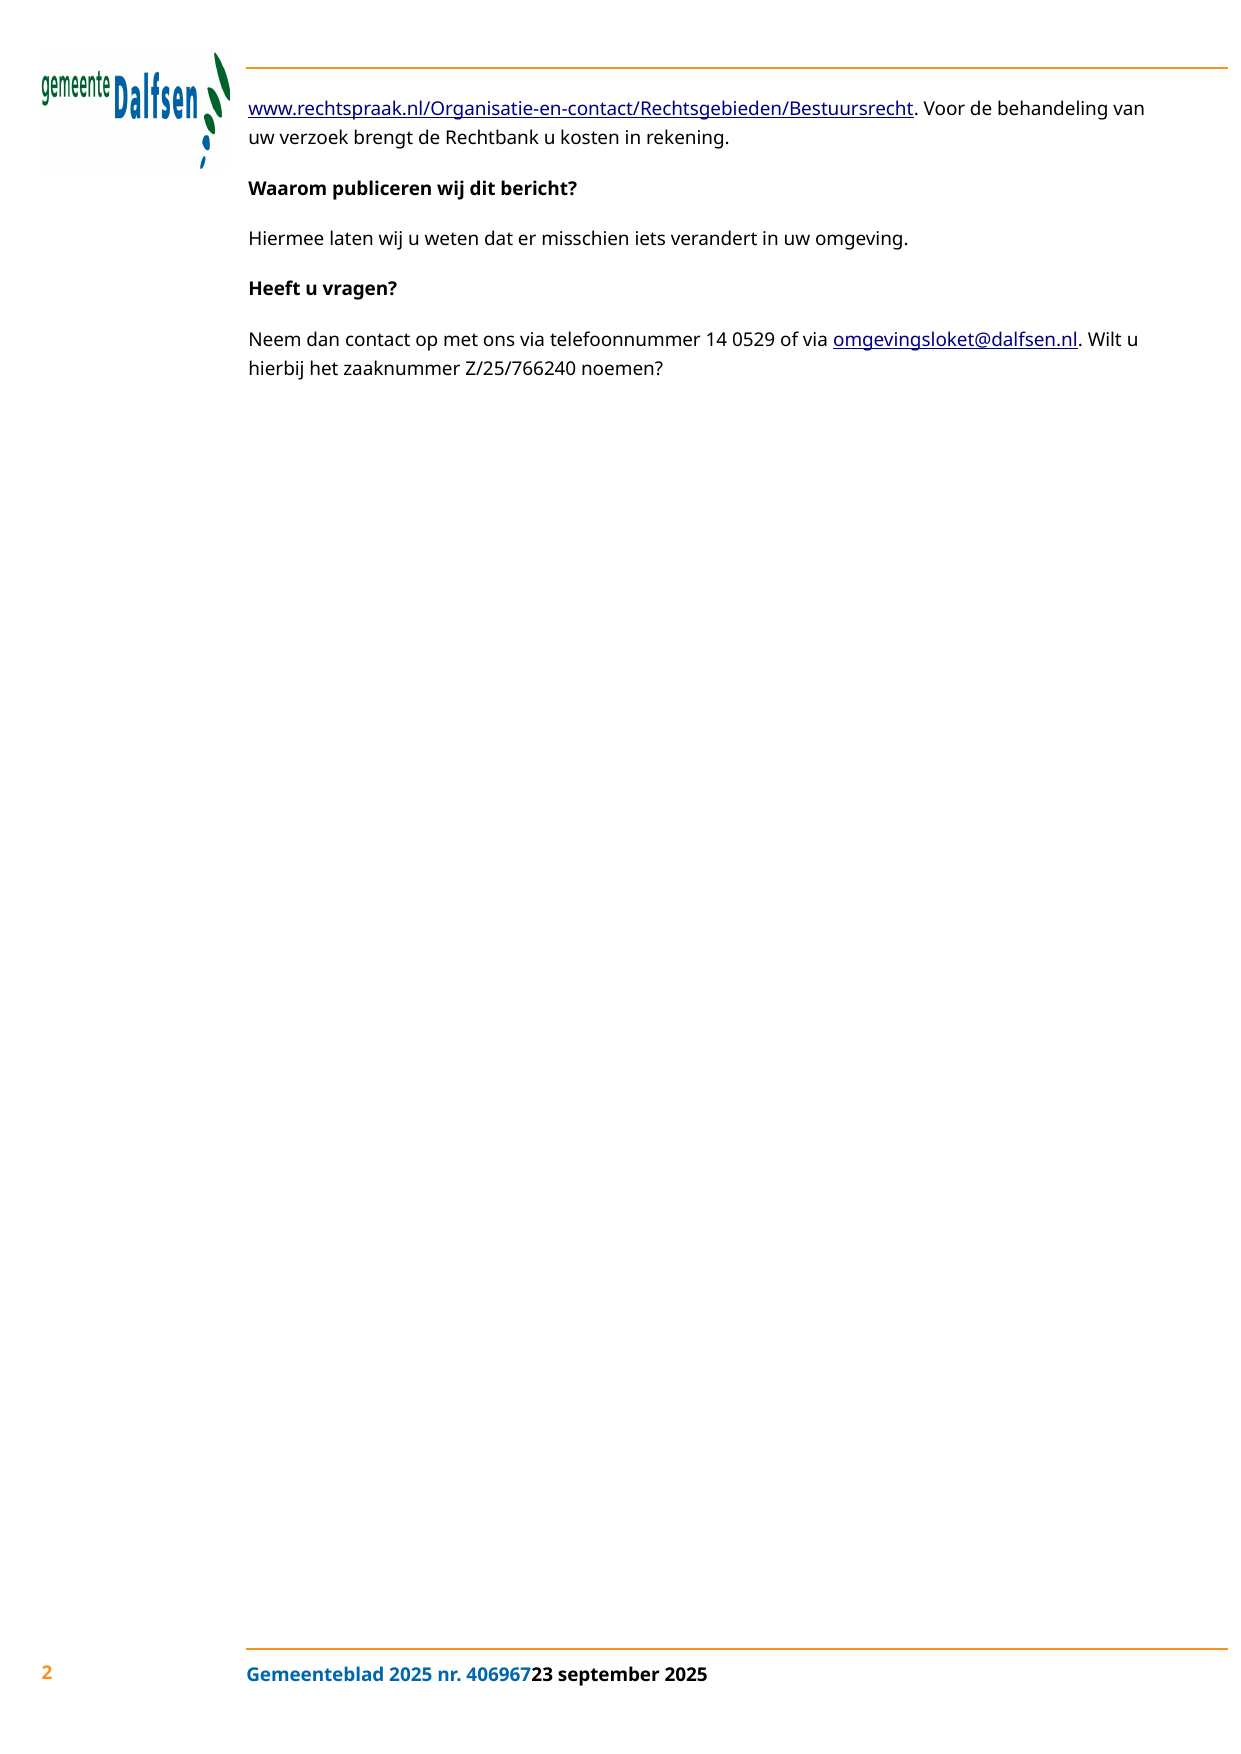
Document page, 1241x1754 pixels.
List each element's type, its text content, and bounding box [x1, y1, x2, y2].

text Waarom publiceren wij dit bericht? [248, 175, 1152, 201]
text Neem dan contact op met ons via telefoonnummer 14 0529 of via omgevingsloket@dalfsen.nl. Wilt u hierbij het zaaknummer Z/25/766240 noemen? [248, 326, 1152, 381]
text Heeft u vragen? [248, 276, 1152, 301]
picture [41, 47, 231, 172]
text www.rechtspraak.nl/Organisatie-en-contact/Rechtsgebieden/Bestuursrecht. Voor de behandeling van uw verzoek brengt de Rechtbank u kosten in rekening. [248, 95, 1152, 150]
text Hiermee laten wij u weten dat er misschien iets verandert in uw omgeving. [248, 225, 1152, 251]
